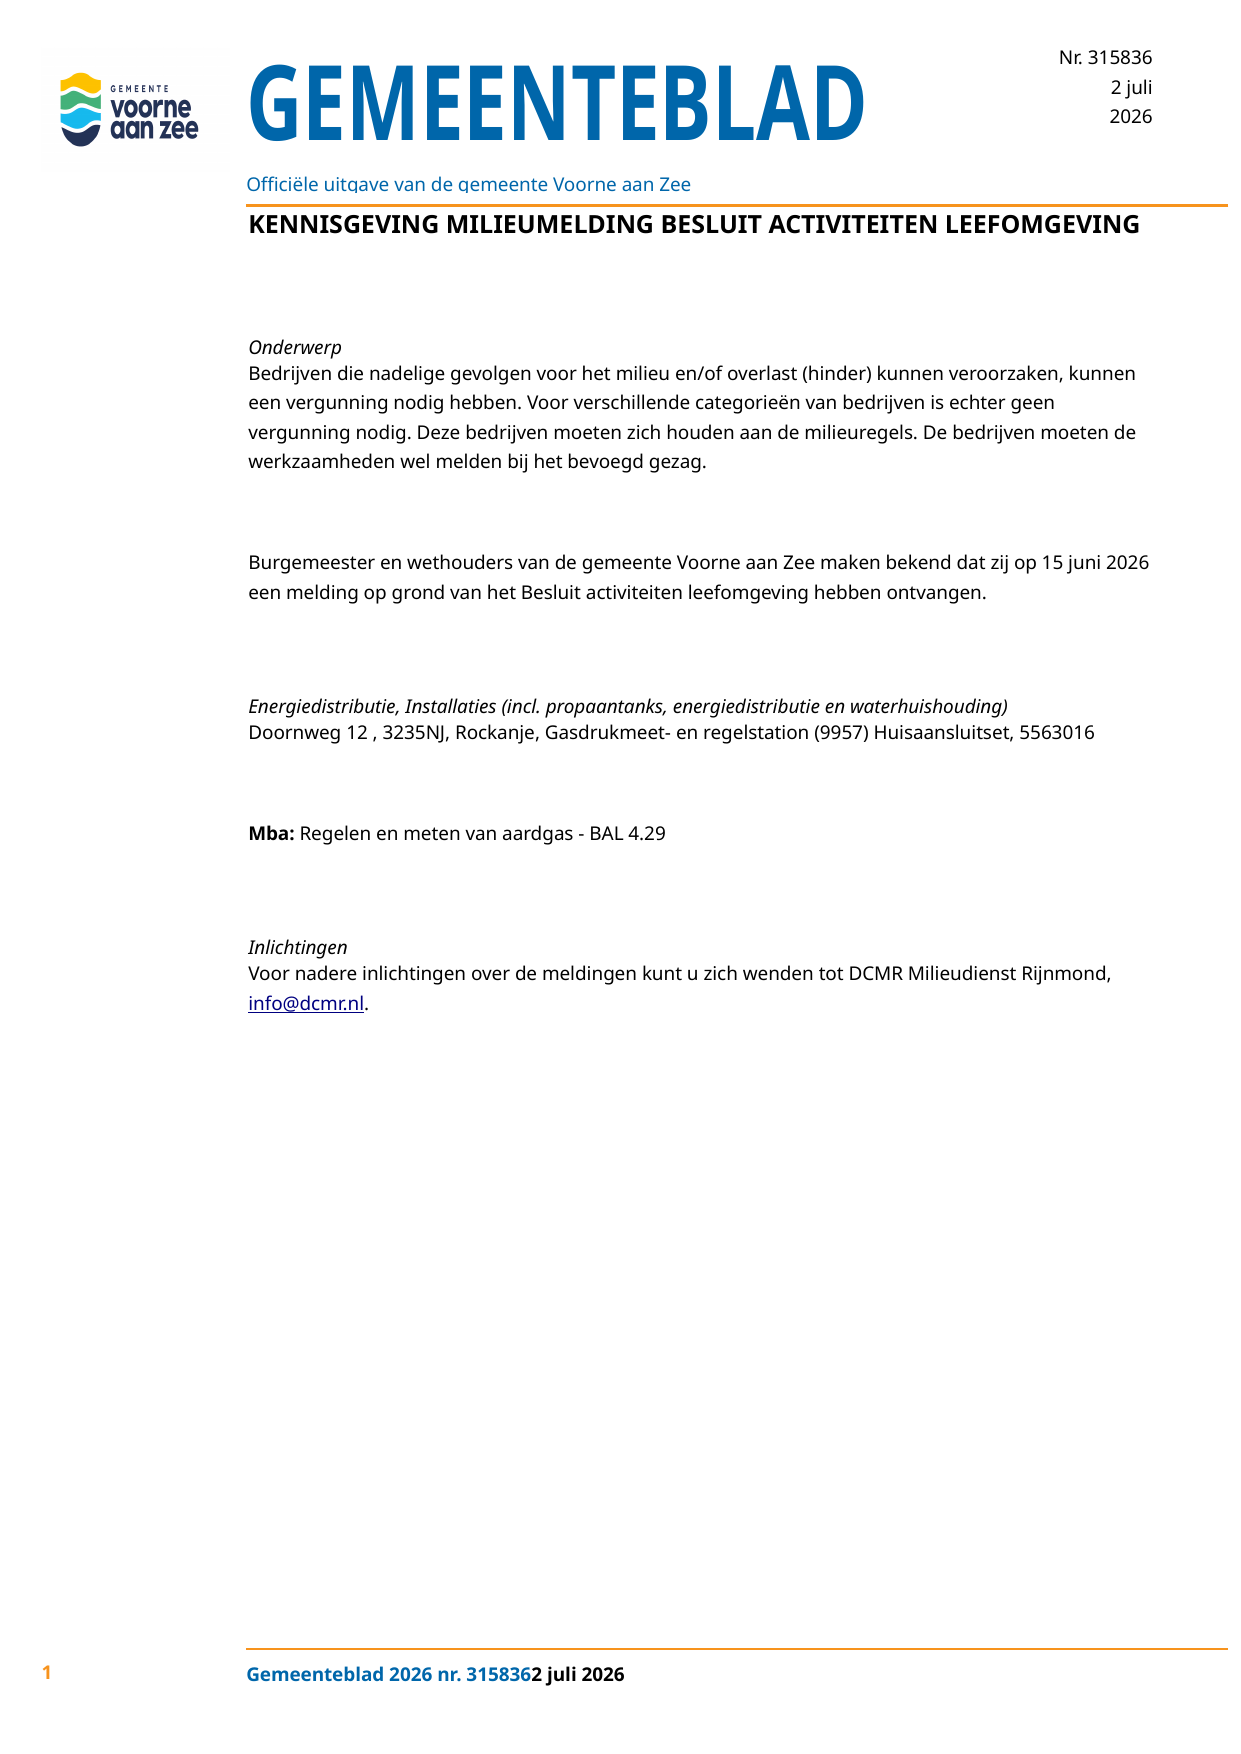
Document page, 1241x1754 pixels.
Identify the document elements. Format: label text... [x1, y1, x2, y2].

text Onderwerp [248, 334, 1152, 360]
text Voor nadere inlichtingen over de meldingen kunt u zich wenden tot DCMR Milieudienst Rijnmond, info@dcmr.nl. [248, 960, 1152, 1016]
text Bedrijven die nadelige gevolgen voor het milieu en/of overlast (hinder) kunnen veroorzaken, kunnen een vergunning nodig hebben. Voor verschillende categorieën van bedrijven is echter geen vergunning nodig. Deze bedrijven moeten zich houden aan de milieuregels. De bedrijven moeten de werkzaamheden wel melden bij het bevoegd gezag. [248, 360, 1152, 474]
text Energiedistributie, Installaties (incl. propaantanks, energiedistributie en waterhuishouding) [248, 693, 1152, 719]
text KENNISGEVING MILIEUMELDING BESLUIT ACTIVITEITEN LEEFOMGEVING [248, 207, 1152, 241]
picture [41, 47, 231, 172]
text Inlichtingen [248, 934, 1152, 960]
text Mba: Regelen en meten van aardgas - BAL 4.29 [248, 820, 1152, 846]
text Burgemeester en wethouders van de gemeente Voorne aan Zee maken bekend dat zij op 15 juni 2026 een melding op grond van het Besluit activiteiten leefomgeving hebben ontvangen. [248, 549, 1152, 605]
text Doornweg 12 , 3235NJ, Rockanje, Gasdrukmeet- en regelstation (9957) Huisaansluitset, 5563016 [248, 719, 1152, 745]
